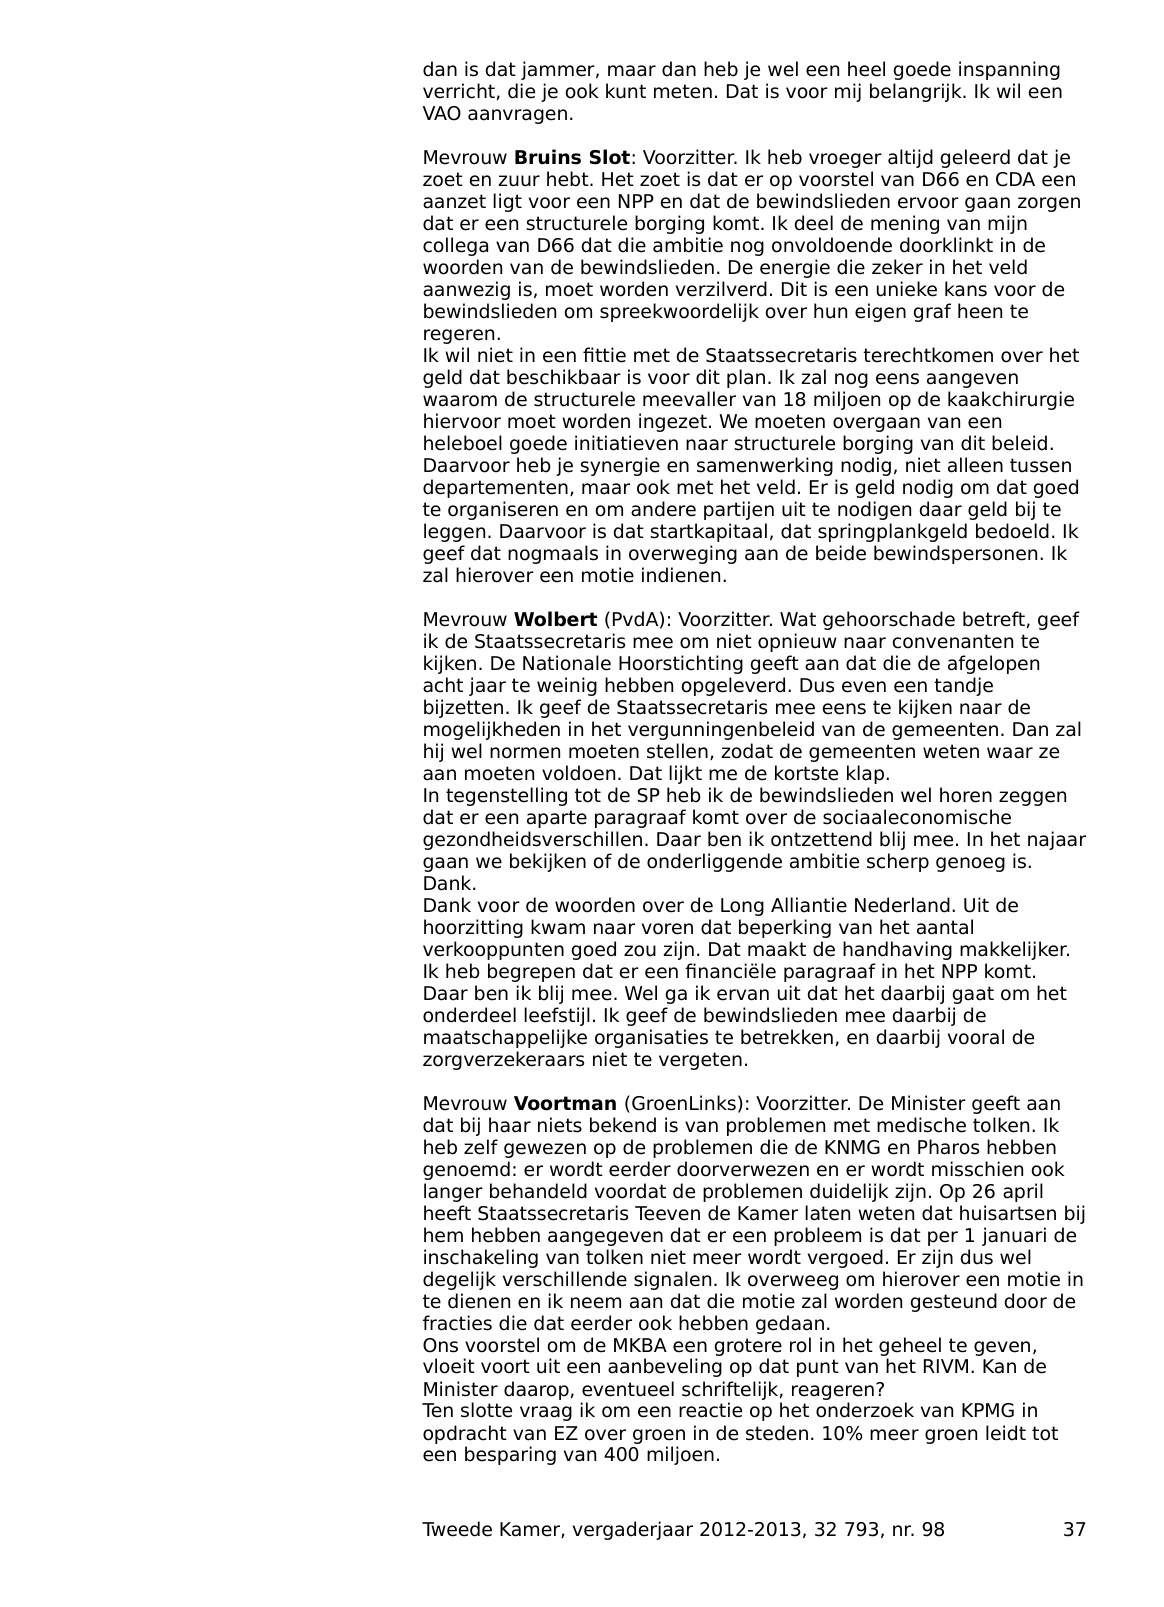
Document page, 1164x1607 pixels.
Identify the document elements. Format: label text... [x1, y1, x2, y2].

text Ten slotte vraag ik om een reactie op het onderzoek van KPMG in opdracht van EZ over groen in de steden. 10% meer groen leidt tot een besparing van 400 miljoen. [422, 1400, 1087, 1466]
text Mevrouw Wolbert (PvdA): Voorzitter. Wat gehoorschade betreft, geef ik de Staatssecretaris mee om niet opnieuw naar convenanten te kijken. De Nationale Hoorstichting geeft aan dat die de afgelopen acht jaar te weinig hebben opgeleverd. Dus even een tandje bijzetten. Ik geef de Staatssecretaris mee eens te kijken naar de mogelijkheden in het vergunningenbeleid van de gemeenten. Dan zal hij wel normen moeten stellen, zodat de gemeenten weten waar ze aan moeten voldoen. Dat lijkt me de kortste klap. [422, 609, 1087, 785]
text Ik wil niet in een fittie met de Staatssecretaris terechtkomen over het geld dat beschikbaar is voor dit plan. Ik zal nog eens aangeven waarom de structurele meevaller van 18 miljoen op de kaakchirurgie hiervoor moet worden ingezet. We moeten overgaan van een heleboel goede initiatieven naar structurele borging van dit beleid. Daarvoor heb je synergie en samenwerking nodig, niet alleen tussen departementen, maar ook met het veld. Er is geld nodig om dat goed te organiseren en om andere partijen uit te nodigen daar geld bij te leggen. Daarvoor is dat startkapitaal, dat springplankgeld bedoeld. Ik geef dat nogmaals in overweging aan de beide bewindspersonen. Ik zal hierover een motie indienen. [422, 345, 1087, 587]
text Ons voorstel om de MKBA een grotere rol in het geheel te geven, vloeit voort uit een aanbeveling op dat punt van het RIVM. Kan de Minister daarop, eventueel schriftelijk, reageren? [422, 1334, 1087, 1400]
text In tegenstelling tot de SP heb ik de bewindslieden wel horen zeggen dat er een aparte paragraaf komt over de sociaaleconomische gezondheidsverschillen. Daar ben ik ontzettend blij mee. In het najaar gaan we bekijken of de onderliggende ambitie scherp genoeg is. Dank. [422, 785, 1087, 895]
text Dank voor de woorden over de Long Alliantie Nederland. Uit de hoorzitting kwam naar voren dat beperking van het aantal verkooppunten goed zou zijn. Dat maakt de handhaving makkelijker. [422, 895, 1087, 961]
text Mevrouw Bruins Slot: Voorzitter. Ik heb vroeger altijd geleerd dat je zoet en zuur hebt. Het zoet is dat er op voorstel van D66 en CDA een aanzet ligt voor een NPP en dat de bewindslieden ervoor gaan zorgen dat er een structurele borging komt. Ik deel de mening van mijn collega van D66 dat die ambitie nog onvoldoende doorklinkt in de woorden van de bewindslieden. De energie die zeker in het veld aanwezig is, moet worden verzilverd. Dit is een unieke kans voor de bewindslieden om spreekwoordelijk over hun eigen graf heen te regeren. [422, 147, 1087, 345]
text dan is dat jammer, maar dan heb je wel een heel goede inspanning verricht, die je ook kunt meten. Dat is voor mij belangrijk. Ik wil een VAO aanvragen. [422, 59, 1087, 125]
text Ik heb begrepen dat er een financiële paragraaf in het NPP komt. Daar ben ik blij mee. Wel ga ik ervan uit dat het daarbij gaat om het onderdeel leefstijl. Ik geef de bewindslieden mee daarbij de maatschappelijke organisaties te betrekken, en daarbij vooral de zorgverzekeraars niet te vergeten. [422, 961, 1087, 1071]
text Mevrouw Voortman (GroenLinks): Voorzitter. De Minister geeft aan dat bij haar niets bekend is van problemen met medische tolken. Ik heb zelf gewezen op de problemen die de KNMG en Pharos hebben genoemd: er wordt eerder doorverwezen en er wordt misschien ook langer behandeld voordat de problemen duidelijk zijn. Op 26 april heeft Staatssecretaris Teeven de Kamer laten weten dat huisartsen bij hem hebben aangegeven dat er een probleem is dat per 1 januari de inschakeling van tolken niet meer wordt vergoed. Er zijn dus wel degelijk verschillende signalen. Ik overweeg om hierover een motie in te dienen en ik neem aan dat die motie zal worden gesteund door de fracties die dat eerder ook hebben gedaan. [422, 1093, 1087, 1334]
